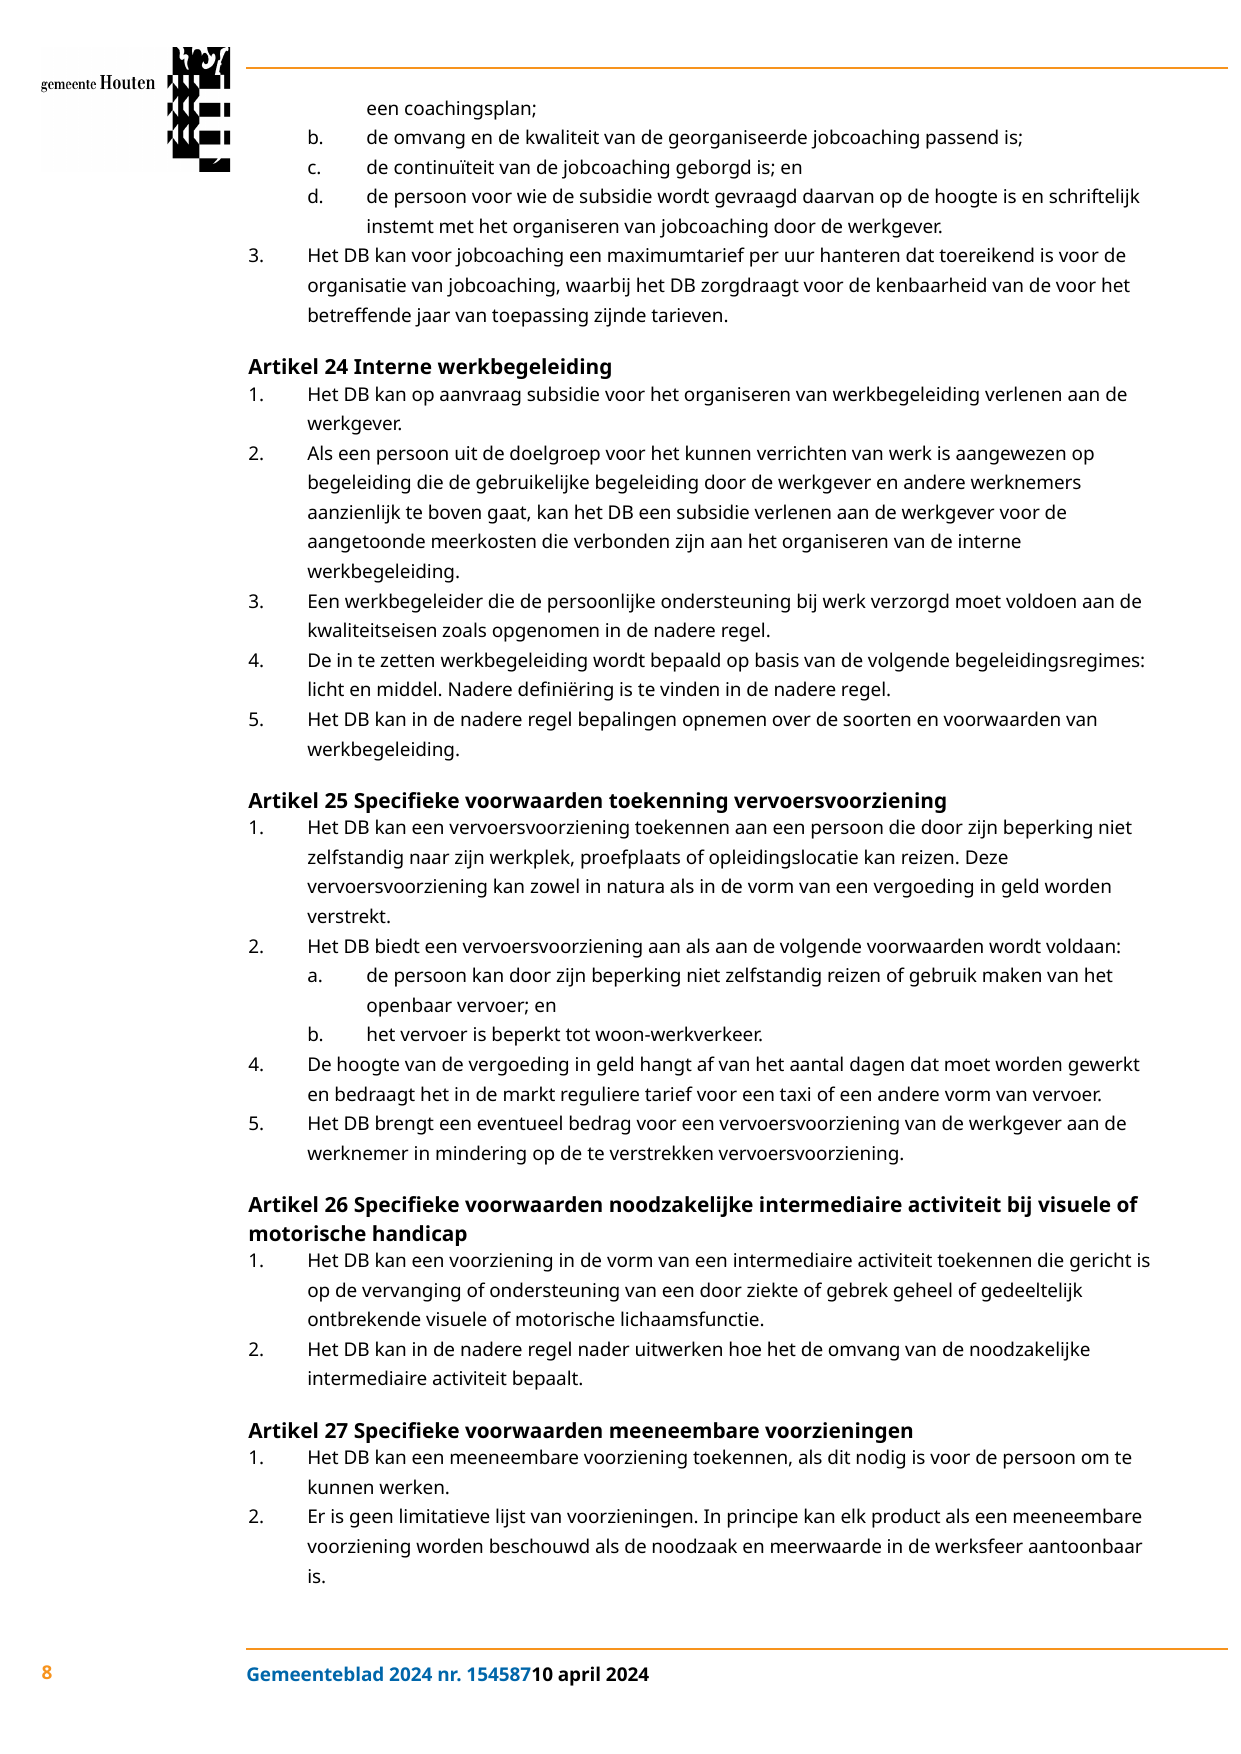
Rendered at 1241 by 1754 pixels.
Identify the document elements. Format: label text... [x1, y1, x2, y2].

list Het DB kan op aanvraag subsidie voor het organiseren van werkbegeleiding verlenen aan de werkgever. [248, 381, 1152, 436]
text Artikel 25 Specifieke voorwaarden toekenning vervoersvoorziening [248, 786, 1152, 814]
list de persoon voor wie de subsidie wordt gevraagd daarvan op de hoogte is en schriftelijk instemt met het organiseren van jobcoaching door de werkgever. [307, 183, 1152, 239]
text Artikel 24 Interne werkbegeleiding [248, 352, 1152, 381]
list een coachingsplan; [307, 95, 1152, 121]
list de continuïteit van de jobcoaching geborgd is; en [307, 154, 1152, 180]
list Als een persoon uit de doelgroep voor het kunnen verrichten van werk is aangewezen op begeleiding die de gebruikelijke begeleiding door de werkgever en andere werknemers aanzienlijk te boven gaat, kan het DB een subsidie verlenen aan de werkgever voor de aangetoonde meerkosten die verbonden zijn aan het organiseren van de interne werkbegeleiding. [248, 440, 1152, 584]
list de persoon kan door zijn beperking niet zelfstandig reizen of gebruik maken van het openbaar vervoer; en [307, 962, 1152, 1018]
list Een werkbegeleider die de persoonlijke ondersteuning bij werk verzorgd moet voldoen aan de kwaliteitseisen zoals opgenomen in de nadere regel. [248, 588, 1152, 643]
text Artikel 26 Specifieke voorwaarden noodzakelijke intermediaire activiteit bij visuele of motorische handicap [248, 1190, 1152, 1247]
list Het DB kan een meeneembare voorziening toekennen, als dit nodig is voor de persoon om te kunnen werken. [248, 1444, 1152, 1500]
list Het DB kan in de nadere regel bepalingen opnemen over de soorten en voorwaarden van werkbegeleiding. [248, 706, 1152, 761]
list De in te zetten werkbegeleiding wordt bepaald op basis van de volgende begeleidingsregimes: licht en middel. Nadere definiëring is te vinden in de nadere regel. [248, 647, 1152, 702]
list Het DB kan in de nadere regel nader uitwerken hoe het de omvang van de noodzakelijke intermediaire activiteit bepaalt. [248, 1336, 1152, 1391]
list De hoogte van de vergoeding in geld hangt af van het aantal dagen dat moet worden gewerkt en bedraagt het in de markt reguliere tarief voor een taxi of een andere vorm van vervoer. [248, 1051, 1152, 1107]
list Er is geen limitatieve lijst van voorzieningen. In principe kan elk product als een meeneembare voorziening worden beschouwd als de noodzaak en meerwaarde in de werksfeer aantoonbaar is. [248, 1504, 1152, 1588]
list het vervoer is beperkt tot woon-werkverkeer. [307, 1022, 1152, 1047]
list de omvang en de kwaliteit van de georganiseerde jobcoaching passend is; [307, 124, 1152, 150]
text Artikel 27 Specifieke voorwaarden meeneembare voorzieningen [248, 1416, 1152, 1444]
list Het DB brengt een eventueel bedrag voor een vervoersvoorziening van de werkgever aan de werknemer in mindering op de te verstrekken vervoersvoorziening. [248, 1110, 1152, 1166]
picture [41, 47, 231, 172]
list Het DB biedt een vervoersvoorziening aan als aan de volgende voorwaarden wordt voldaan: [248, 933, 1152, 959]
list Het DB kan voor jobcoaching een maximumtarief per uur hanteren dat toereikend is voor de organisatie van jobcoaching, waarbij het DB zorgdraagt voor de kenbaarheid van de voor het betreffende jaar van toepassing zijnde tarieven. [248, 243, 1152, 328]
list Het DB kan een voorziening in de vorm van een intermediaire activiteit toekennen die gericht is op de vervanging of ondersteuning van een door ziekte of gebrek geheel of gedeeltelijk ontbrekende visuele of motorische lichaamsfunctie. [248, 1247, 1152, 1332]
list Het DB kan een vervoersvoorziening toekennen aan een persoon die door zijn beperking niet zelfstandig naar zijn werkplek, proefplaats of opleidingslocatie kan reizen. Deze vervoersvoorziening kan zowel in natura als in de vorm van een vergoeding in geld worden verstrekt. [248, 814, 1152, 929]
